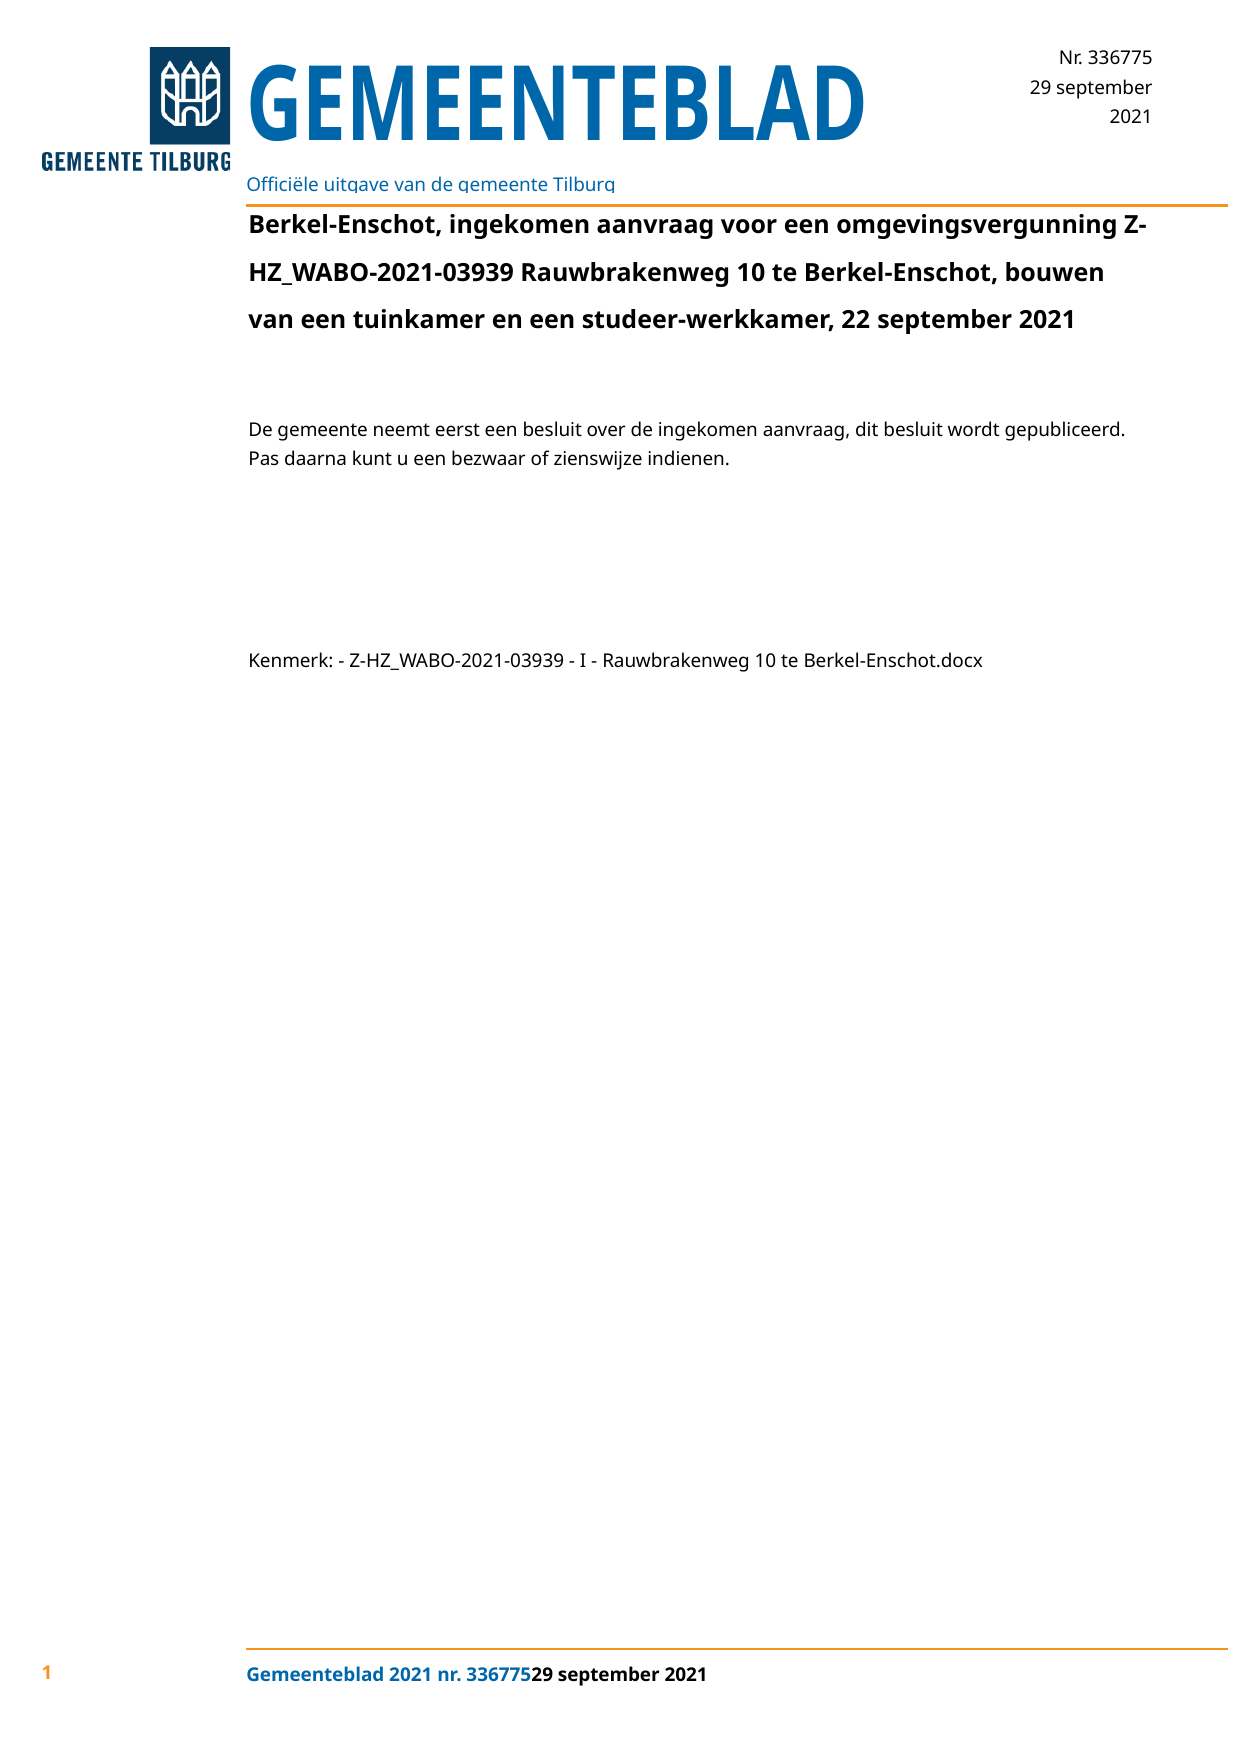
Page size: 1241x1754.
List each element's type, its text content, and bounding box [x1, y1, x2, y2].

text Kenmerk: - Z-HZ_WABO-2021-03939 - I - Rauwbrakenweg 10 te Berkel-Enschot.docx [248, 647, 1152, 673]
text Berkel-Enschot, ingekomen aanvraag voor een omgevingsvergunning Z-HZ_WABO-2021-03939 Rauwbrakenweg 10 te Berkel-Enschot, bouwen van een tuinkamer en een studeer-werkkamer, 22 september 2021 [248, 207, 1152, 336]
text De gemeente neemt eerst een besluit over de ingekomen aanvraag, dit besluit wordt gepubliceerd. Pas daarna kunt u een bezwaar of zienswijze indienen. [248, 416, 1152, 471]
picture [41, 47, 231, 172]
